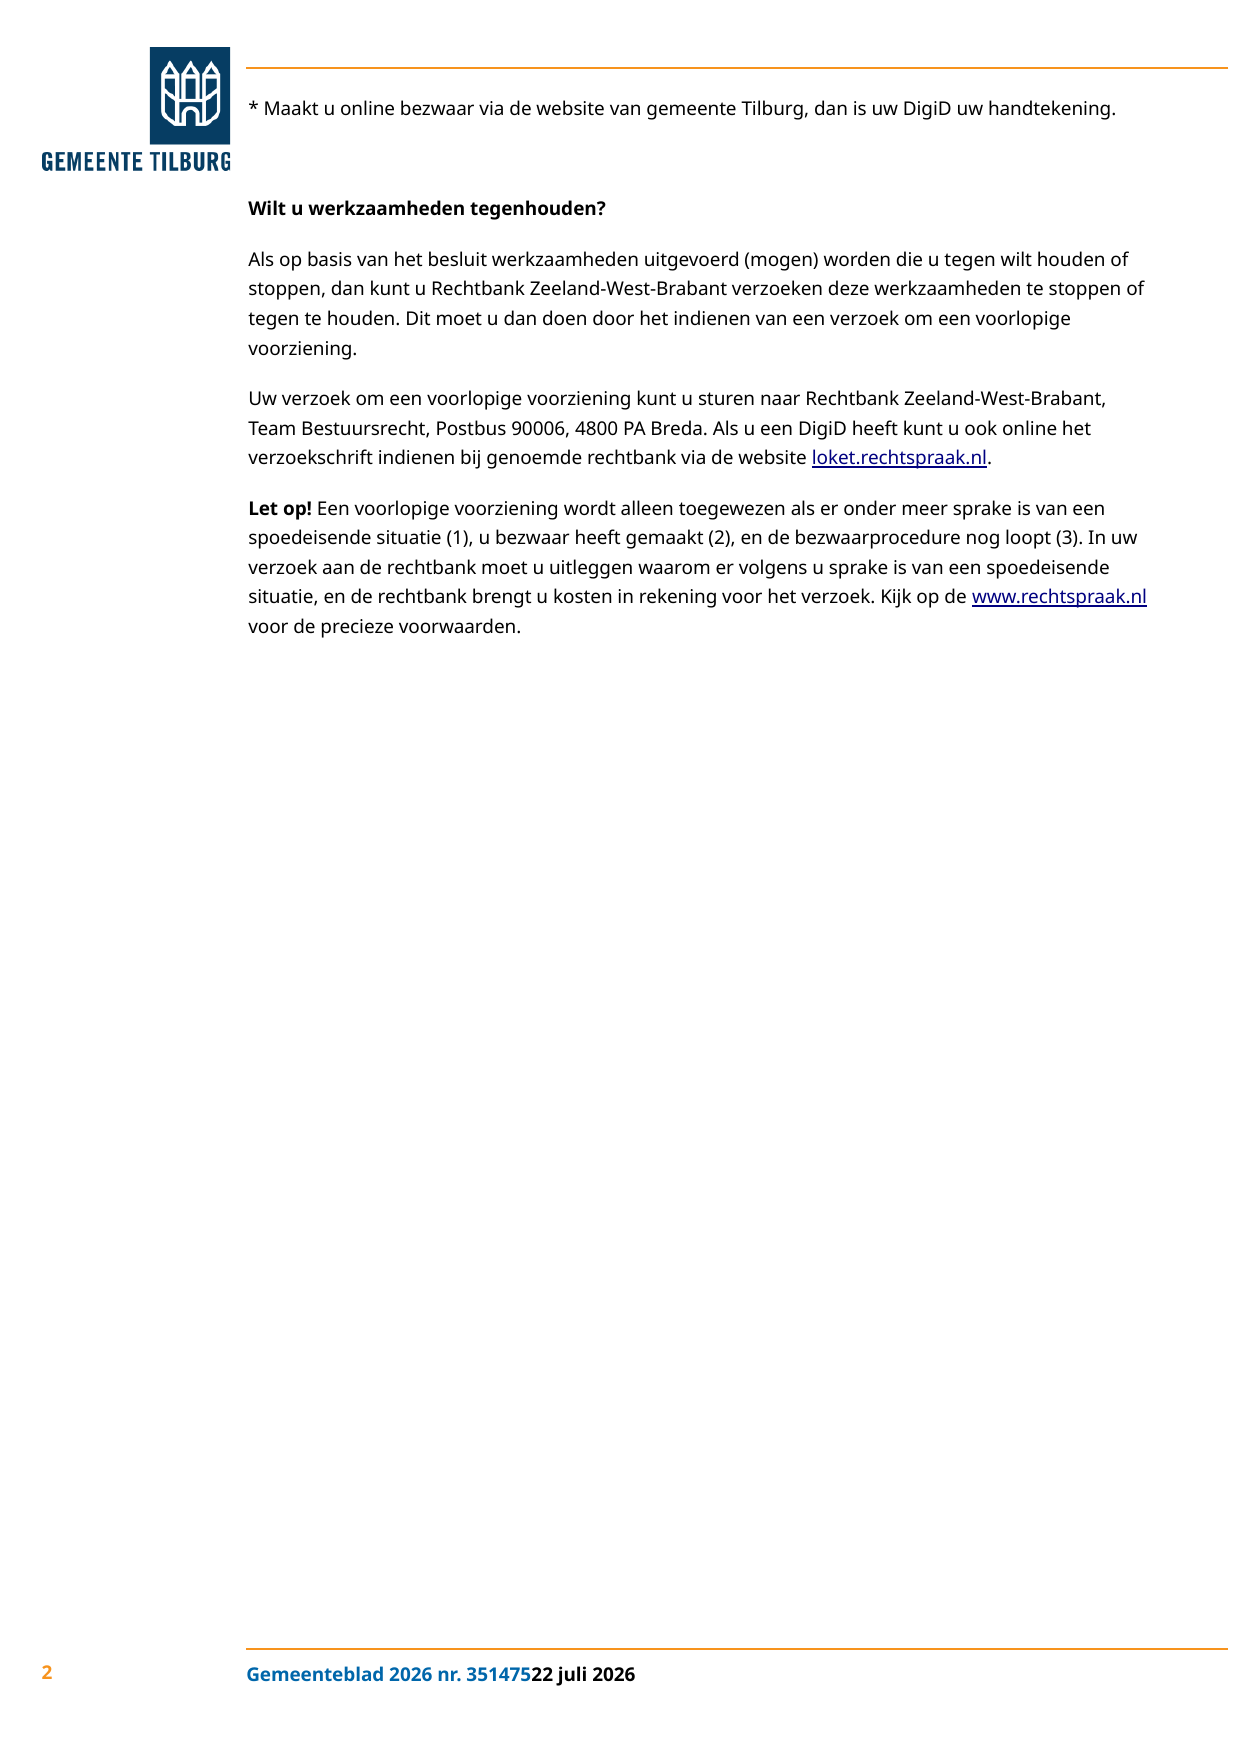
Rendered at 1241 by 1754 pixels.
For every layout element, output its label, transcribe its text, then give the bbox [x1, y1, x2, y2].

text Uw verzoek om een voorlopige voorziening kunt u sturen naar Rechtbank Zeeland-West-Brabant, Team Bestuursrecht, Postbus 90006, 4800 PA Breda. Als u een DigiD heeft kunt u ook online het verzoekschrift indienen bij genoemde rechtbank via de website loket.rechtspraak.nl. [248, 385, 1152, 470]
text * Maakt u online bezwaar via de website van gemeente Tilburg, dan is uw DigiD uw handtekening. [248, 95, 1152, 121]
text Wilt u werkzaamheden tegenhouden? [248, 196, 1152, 221]
text Let op! Een voorlopige voorziening wordt alleen toegewezen als er onder meer sprake is van een spoedeisende situatie (1), u bezwaar heeft gemaakt (2), en de bezwaarprocedure nog loopt (3). In uw verzoek aan de rechtbank moet u uitleggen waarom er volgens u sprake is van een spoedeisende situatie, en de rechtbank brengt u kosten in rekening voor het verzoek. Kijk op de www.rechtspraak.nl voor de precieze voorwaarden. [248, 495, 1152, 639]
picture [41, 47, 231, 172]
text Als op basis van het besluit werkzaamheden uitgevoerd (mogen) worden die u tegen wilt houden of stoppen, dan kunt u Rechtbank Zeeland-West-Brabant verzoeken deze werkzaamheden te stoppen of tegen te houden. Dit moet u dan doen door het indienen van een verzoek om een voorlopige voorziening. [248, 246, 1152, 361]
